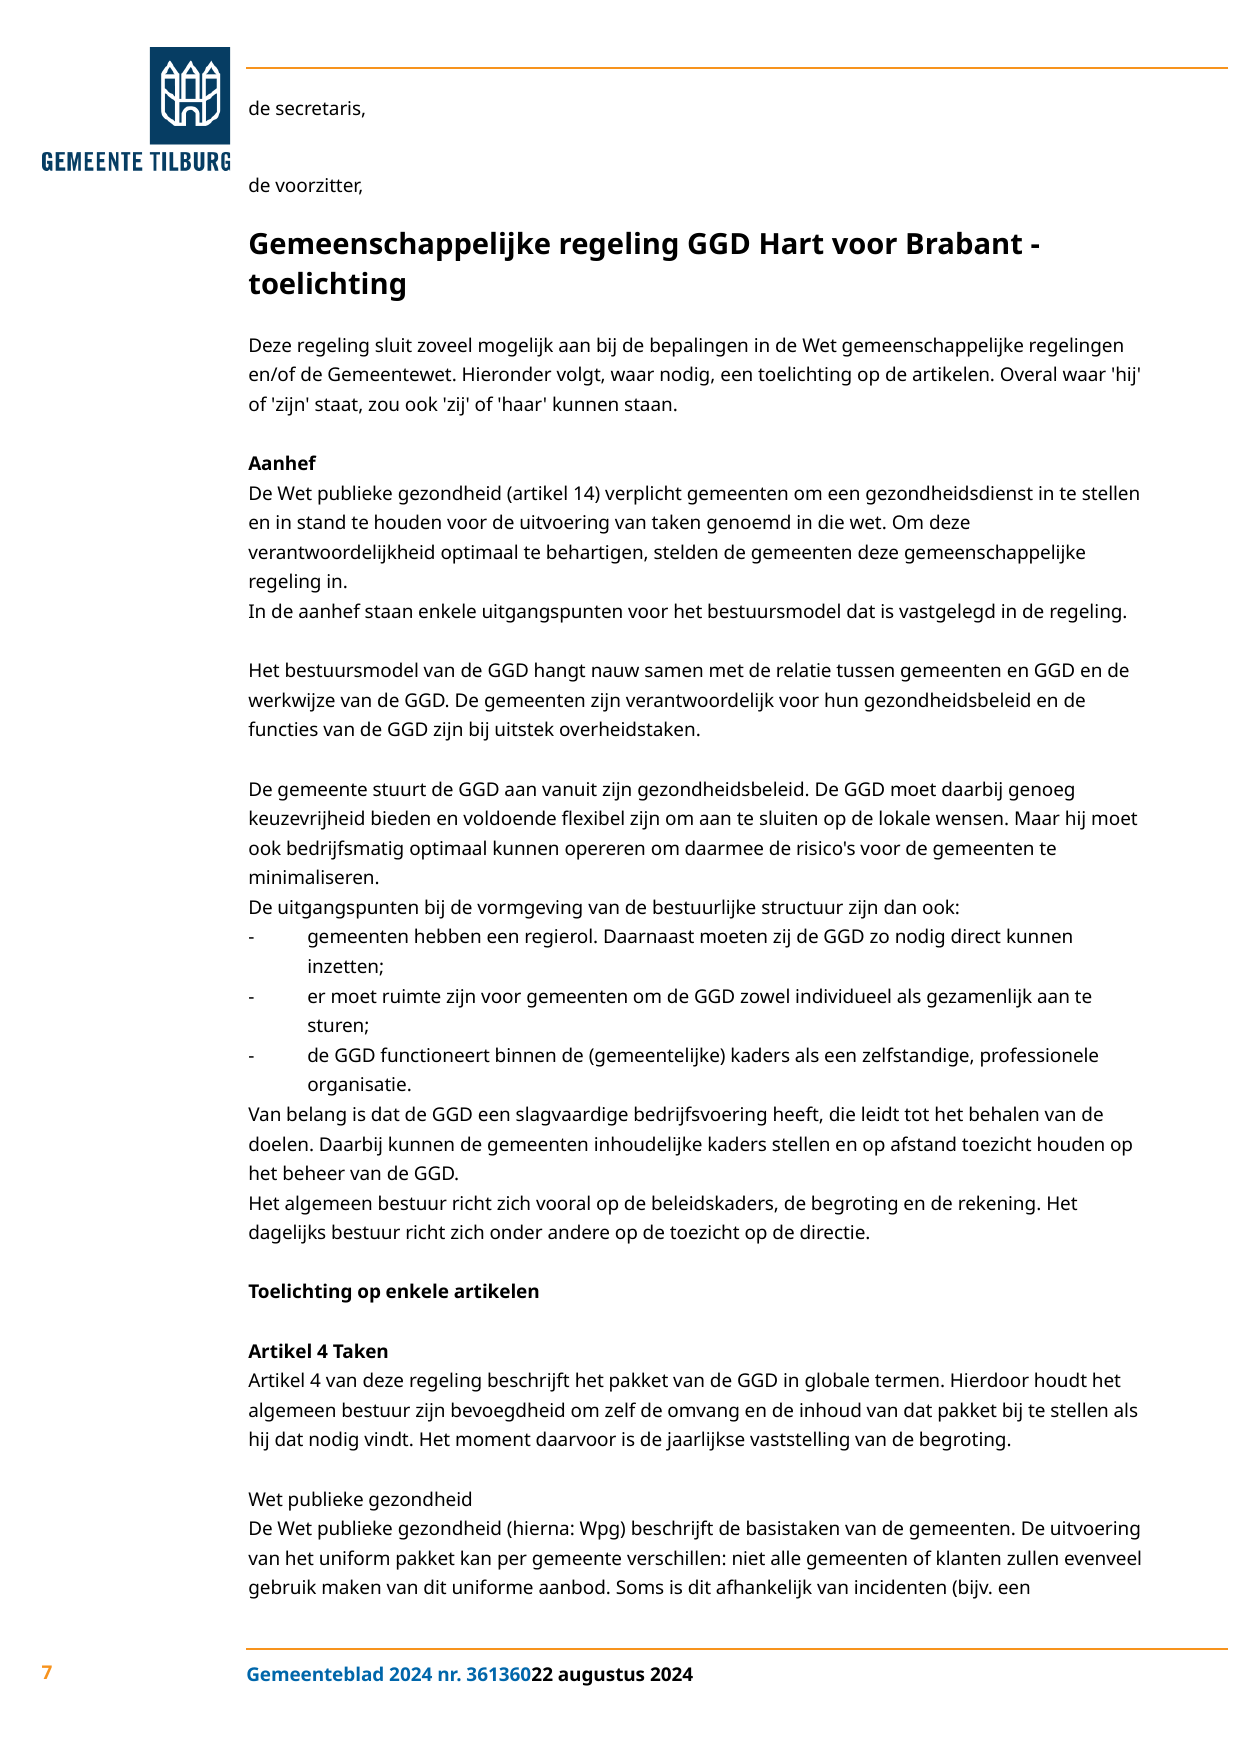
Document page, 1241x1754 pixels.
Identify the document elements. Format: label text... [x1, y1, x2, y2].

text Gemeenschappelijke regeling GGD Hart voor Brabant - toelichting [248, 223, 1152, 303]
text De gemeente stuurt de GGD aan vanuit zijn gezondheidsbeleid. De GGD moet daarbij genoeg keuzevrijheid bieden en voldoende flexibel zijn om aan te sluiten op de lokale wensen. Maar hij moet ook bedrijfsmatig optimaal kunnen opereren om daarmee de risico's voor de gemeenten te minimaliseren. [248, 776, 1152, 890]
text Deze regeling sluit zoveel mogelijk aan bij de bepalingen in de Wet gemeenschappelijke regelingen en/of de Gemeentewet. Hieronder volgt, waar nodig, een toelichting op de artikelen. Overal waar 'hij' of 'zijn' staat, zou ook 'zij' of 'haar' kunnen staan. [248, 332, 1152, 417]
text Het algemeen bestuur richt zich vooral op de beleidskaders, de begroting en de rekening. Het dagelijks bestuur richt zich onder andere op de toezicht op de directie. [248, 1190, 1152, 1245]
list gemeenten hebben een regierol. Daarnaast moeten zij de GGD zo nodig direct kunnen inzetten; [248, 924, 1152, 979]
text In de aanhef staan enkele uitgangspunten voor het bestuursmodel dat is vastgelegd in de regeling. [248, 598, 1152, 624]
text Aanhef [248, 450, 1152, 476]
text de secretaris, [248, 95, 1152, 121]
text Artikel 4 van deze regeling beschrijft het pakket van de GGD in globale termen. Hierdoor houdt het algemeen bestuur zijn bevoegdheid om zelf de omvang en de inhoud van dat pakket bij te stellen als hij dat nodig vindt. Het moment daarvoor is de jaarlijkse vaststelling van de begroting. [248, 1367, 1152, 1452]
text Artikel 4 Taken [248, 1338, 1152, 1363]
text Van belang is dat de GGD een slagvaardige bedrijfsvoering heeft, die leidt tot het behalen van de doelen. Daarbij kunnen de gemeenten inhoudelijke kaders stellen en op afstand toezicht houden op het beheer van de GGD. [248, 1101, 1152, 1186]
text Het bestuursmodel van de GGD hangt nauw samen met de relatie tussen gemeenten en GGD en de werkwijze van de GGD. De gemeenten zijn verantwoordelijk voor hun gezondheidsbeleid en de functies van de GGD zijn bij uitstek overheidstaken. [248, 657, 1152, 742]
picture [41, 47, 231, 172]
text De uitgangspunten bij de vormgeving van de bestuurlijke structuur zijn dan ook: [248, 894, 1152, 920]
text Wet publieke gezondheid [248, 1486, 1152, 1511]
text De Wet publieke gezondheid (artikel 14) verplicht gemeenten om een gezondheidsdienst in te stellen en in stand te houden voor de uitvoering van taken genoemd in die wet. Om deze verantwoordelijkheid optimaal te behartigen, stelden de gemeenten deze gemeenschappelijke regeling in. [248, 480, 1152, 594]
list er moet ruimte zijn voor gemeenten om de GGD zowel individueel als gezamenlijk aan te sturen; [248, 983, 1152, 1038]
text Toelichting op enkele artikelen [248, 1279, 1152, 1304]
list de GGD functioneert binnen de (gemeentelijke) kaders als een zelfstandige, professionele organisatie. [248, 1042, 1152, 1097]
text De Wet publieke gezondheid (hierna: Wpg) beschrijft de basistaken van de gemeenten. De uitvoering van het uniform pakket kan per gemeente verschillen: niet alle gemeenten of klanten zullen evenveel gebruik maken van dit uniforme aanbod. Soms is dit afhankelijk van incidenten (bijv. een [248, 1515, 1152, 1600]
text de voorzitter, [248, 172, 1152, 198]
